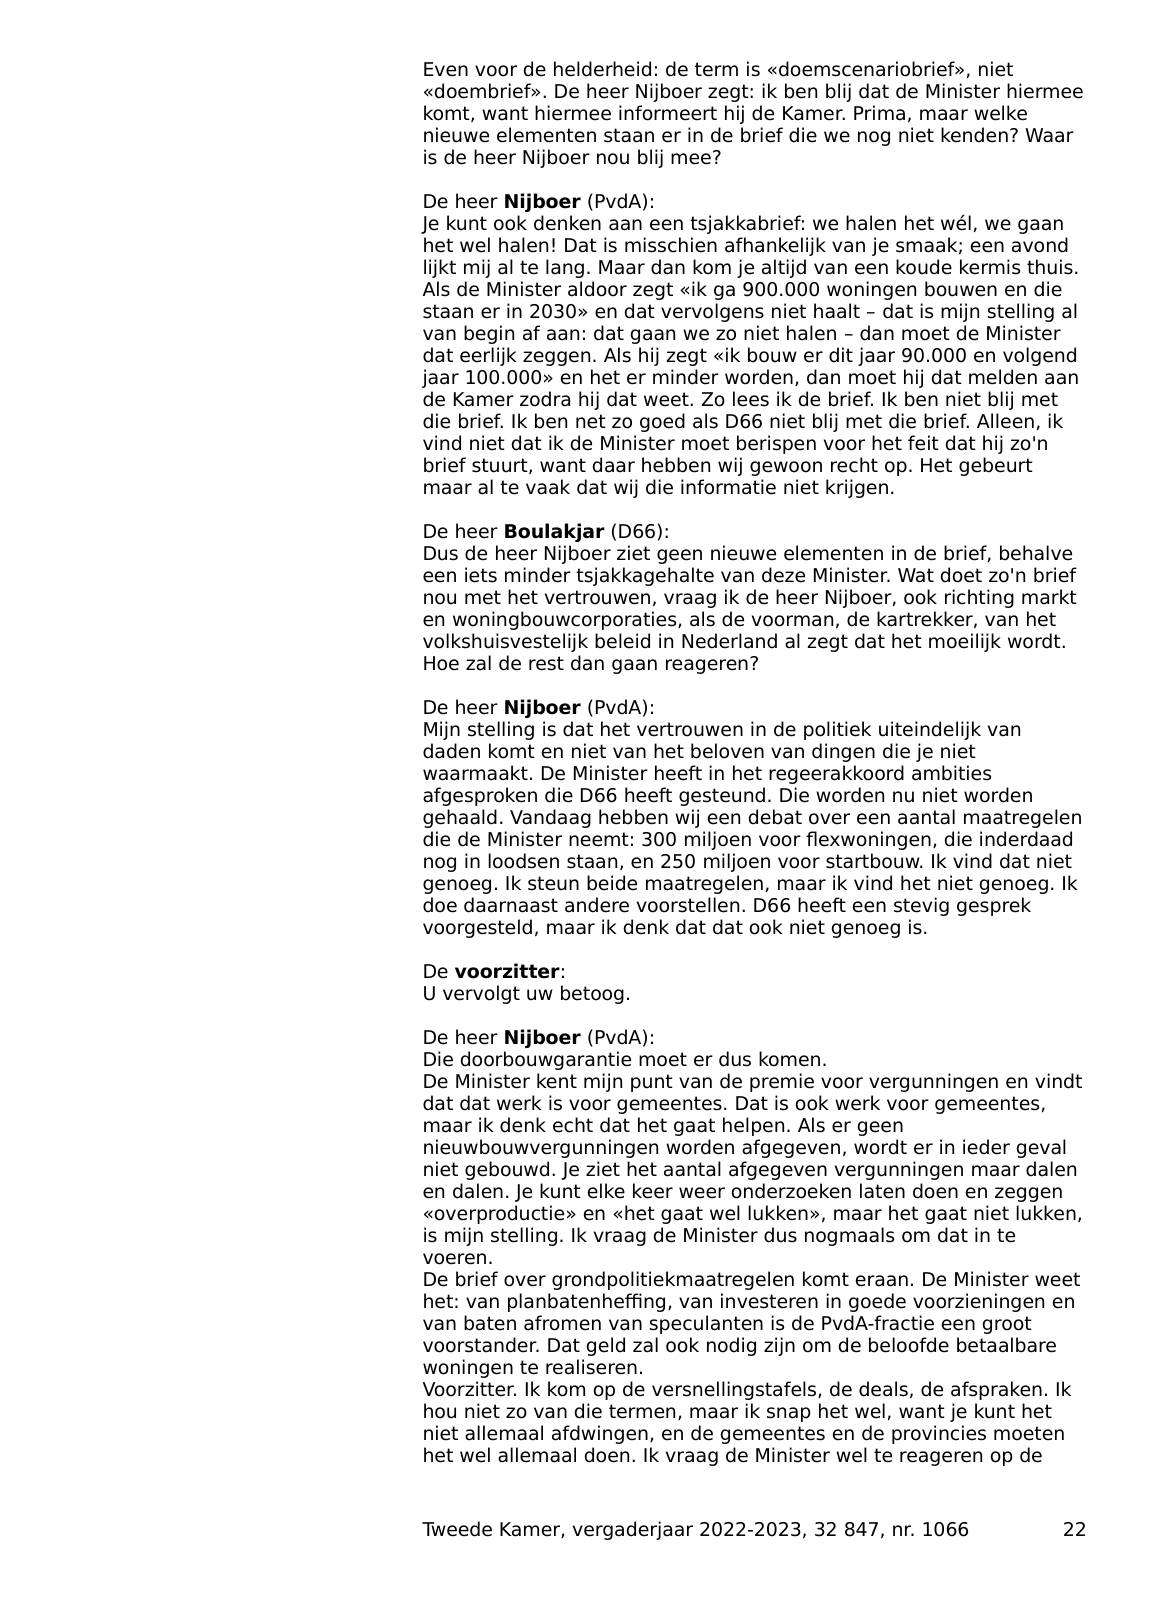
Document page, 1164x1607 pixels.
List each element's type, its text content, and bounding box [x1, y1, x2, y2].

text De brief over grondpolitiekmaatregelen komt eraan. De Minister weet het: van planbatenheffing, van investeren in goede voorzieningen en van baten afromen van speculanten is de PvdA-fractie een groot voorstander. Dat geld zal ook nodig zijn om de beloofde betaalbare woningen te realiseren. [422, 1269, 1087, 1379]
text Dus de heer Nijboer ziet geen nieuwe elementen in de brief, behalve een iets minder tsjakkagehalte van deze Minister. Wat doet zo'n brief nou met het vertrouwen, vraag ik de heer Nijboer, ook richting markt en woningbouwcorporaties, als de voorman, de kartrekker, van het volkshuisvestelijk beleid in Nederland al zegt dat het moeilijk wordt. Hoe zal de rest dan gaan reageren? [422, 543, 1087, 675]
text De heer Nijboer (PvdA): [422, 697, 1087, 719]
text U vervolgt uw betoog. [422, 983, 1087, 1005]
text De heer Boulakjar (D66): [422, 521, 1087, 543]
text De heer Nijboer (PvdA): [422, 1027, 1087, 1049]
text Even voor de helderheid: de term is «doemscenariobrief», niet «doembrief». De heer Nijboer zegt: ik ben blij dat de Minister hiermee komt, want hiermee informeert hij de Kamer. Prima, maar welke nieuwe elementen staan er in de brief die we nog niet kenden? Waar is de heer Nijboer nou blij mee? [422, 59, 1087, 169]
text Je kunt ook denken aan een tsjakkabrief: we halen het wél, we gaan het wel halen! Dat is misschien afhankelijk van je smaak; een avond lijkt mij al te lang. Maar dan kom je altijd van een koude kermis thuis. Als de Minister aldoor zegt «ik ga 900.000 woningen bouwen en die staan er in 2030» en dat vervolgens niet haalt – dat is mijn stelling al van begin af aan: dat gaan we zo niet halen – dan moet de Minister dat eerlijk zeggen. Als hij zegt «ik bouw er dit jaar 90.000 en volgend jaar 100.000» en het er minder worden, dan moet hij dat melden aan de Kamer zodra hij dat weet. Zo lees ik de brief. Ik ben niet blij met die brief. Ik ben net zo goed als D66 niet blij met die brief. Alleen, ik vind niet dat ik de Minister moet berispen voor het feit dat hij zo'n brief stuurt, want daar hebben wij gewoon recht op. Het gebeurt maar al te vaak dat wij die informatie niet krijgen. [422, 213, 1087, 499]
text De voorzitter: [422, 961, 1087, 983]
text Mijn stelling is dat het vertrouwen in de politiek uiteindelijk van daden komt en niet van het beloven van dingen die je niet waarmaakt. De Minister heeft in het regeerakkoord ambities afgesproken die D66 heeft gesteund. Die worden nu niet worden gehaald. Vandaag hebben wij een debat over een aantal maatregelen die de Minister neemt: 300 miljoen voor flexwoningen, die inderdaad nog in loodsen staan, en 250 miljoen voor startbouw. Ik vind dat niet genoeg. Ik steun beide maatregelen, maar ik vind het niet genoeg. Ik doe daarnaast andere voorstellen. D66 heeft een stevig gesprek voorgesteld, maar ik denk dat dat ook niet genoeg is. [422, 719, 1087, 939]
text De Minister kent mijn punt van de premie voor vergunningen en vindt dat dat werk is voor gemeentes. Dat is ook werk voor gemeentes, maar ik denk echt dat het gaat helpen. Als er geen nieuwbouwvergunningen worden afgegeven, wordt er in ieder geval niet gebouwd. Je ziet het aantal afgegeven vergunningen maar dalen en dalen. Je kunt elke keer weer onderzoeken laten doen en zeggen «overproductie» en «het gaat wel lukken», maar het gaat niet lukken, is mijn stelling. Ik vraag de Minister dus nogmaals om dat in te voeren. [422, 1071, 1087, 1269]
text De heer Nijboer (PvdA): [422, 191, 1087, 213]
text Die doorbouwgarantie moet er dus komen. [422, 1049, 1087, 1071]
text Voorzitter. Ik kom op de versnellingstafels, de deals, de afspraken. Ik hou niet zo van die termen, maar ik snap het wel, want je kunt het niet allemaal afdwingen, en de gemeentes en de provincies moeten het wel allemaal doen. Ik vraag de Minister wel te reageren op de [422, 1379, 1087, 1467]
